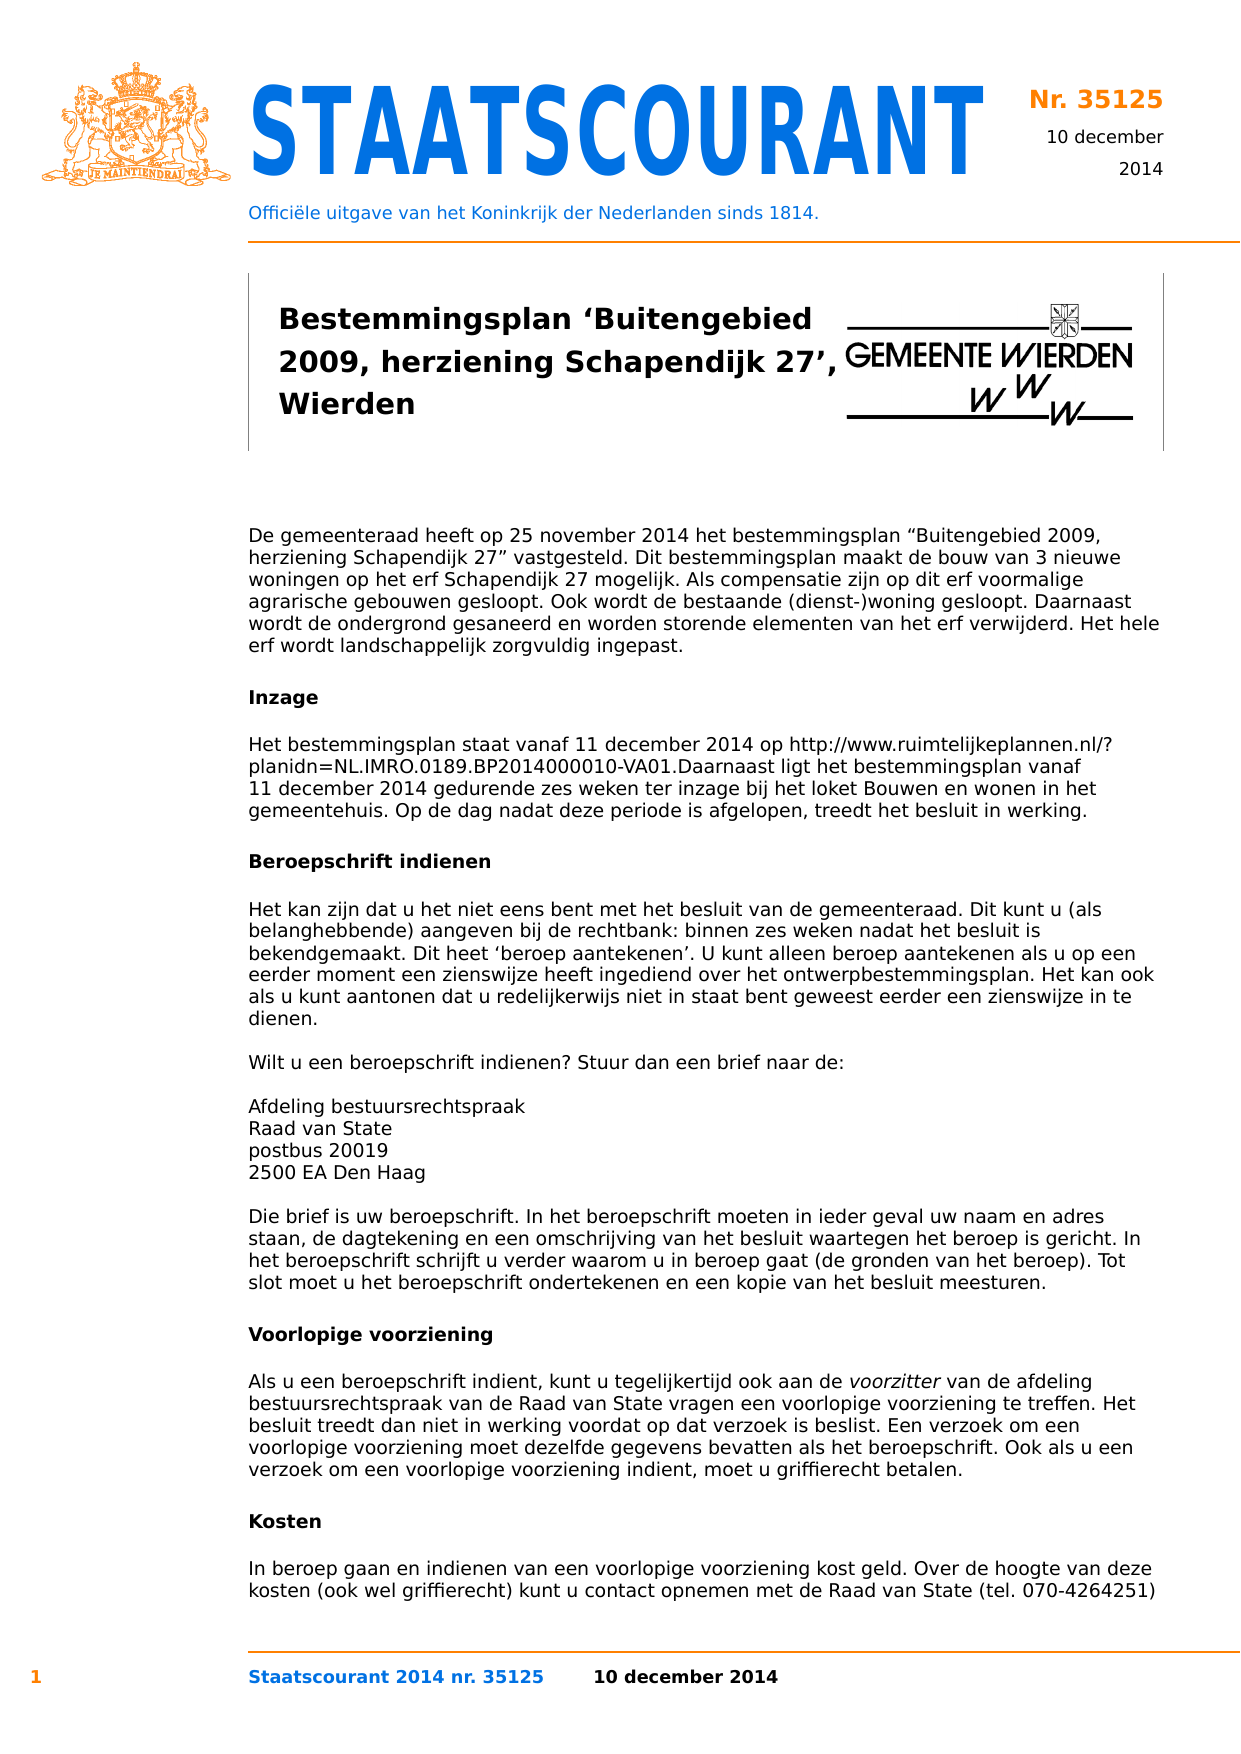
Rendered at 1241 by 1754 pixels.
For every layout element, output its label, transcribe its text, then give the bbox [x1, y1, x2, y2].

table_cell 2014 [998, 153, 1240, 203]
picture [844, 302, 1134, 427]
text 2500 EA Den Haag [248, 1162, 1163, 1184]
text postbus 20019 [248, 1140, 1163, 1162]
subtitle Voorlopige voorziening [248, 1324, 1163, 1346]
table_cell Officiële uitgave van het Koninkrijk der Nederlanden sinds 1814. [248, 203, 1240, 241]
text Als u een beroepschrift indient, kunt u tegelijkertijd ook aan de voorzitter van de afdeling bestuursrechtspraak van de Raad van State vragen een voorlopige voorziening te treffen. Het besluit treedt dan niet in werking voordat op dat verzoek is beslist. Een verzoek om een voorlopige voorziening moet dezelfde gegevens bevatten als het beroepschrift. Ook als u een verzoek om een voorlopige voorziening indient, moet u griffierecht betalen. [248, 1371, 1163, 1481]
subtitle Kosten [248, 1511, 1163, 1533]
subtitle Beroepschrift indienen [248, 851, 1163, 873]
text Wilt u een beroepschrift indienen? Stuur dan een brief naar de: [248, 1052, 1163, 1074]
text In beroep gaan en indienen van een voorlopige voorziening kost geld. Over de hoogte van deze kosten (ook wel griffierecht) kunt u contact opnemen met de Raad van State (tel. 070-4264251) [248, 1558, 1163, 1602]
subtitle Inzage [248, 687, 1163, 708]
text Die brief is uw beroepschrift. In het beroepschrift moeten in ieder geval uw naam en adres staan, de dagtekening en een omschrijving van het besluit waartegen het beroep is gericht. In het beroepschrift schrijft u verder waarom u in beroep gaat (de gronden van het beroep). Tot slot moet u het beroepschrift ondertekenen en een kopie van het besluit meesturen. [248, 1206, 1163, 1294]
text Het kan zijn dat u het niet eens bent met het besluit van de gemeenteraad. Dit kunt u (als belanghebbende) aangeven bij de rechtbank: binnen zes weken nadat het besluit is bekendgemaakt. Dit heet ‘beroep aantekenen’. U kunt alleen beroep aantekenen als u op een eerder moment een zienswijze heeft ingediend over het ontwerpbestemmingsplan. Het kan ook als u kunt aantonen dat u redelijkerwijs niet in staat bent geweest eerder een zienswijze in te dienen. [248, 898, 1163, 1030]
subtitle Bestemmingsplan ‘Buitengebied 2009, herziening Schapendijk 27’, Wierden [249, 273, 1163, 451]
text De gemeenteraad heeft op 25 november 2014 het bestemmingsplan “Buitengebied 2009, herziening Schapendijk 27” vastgesteld. Dit bestemmingsplan maakt de bouw van 3 nieuwe woningen op het erf Schapendijk 27 mogelijk. Als compensatie zijn op dit erf voormalige agrarische gebouwen gesloopt. Ook wordt de bestaande (dienst-)woning gesloopt. Daarnaast wordt de ondergrond gesaneerd en worden storende elementen van het erf verwijderd. Het hele erf wordt landschappelijk zorgvuldig ingepast. [248, 525, 1163, 657]
picture [41, 62, 231, 186]
table_cell 10 december [998, 121, 1240, 153]
table_header STAATSCOURANT [248, 62, 998, 203]
text Het bestemmingsplan staat vanaf 11 december 2014 op http://www.ruimtelijkeplannen.nl/?planidn=NL.IMRO.0189.BP2014000010-VA01.Daarnaast ligt het bestemmingsplan vanaf 11 december 2014 gedurende zes weken ter inzage bij het loket Bouwen en wonen in het gemeentehuis. Op de dag nadat deze periode is afgelopen, treedt het besluit in werking. [248, 733, 1163, 821]
text Afdeling bestuursrechtspraak [248, 1096, 1163, 1118]
table_header Nr. 35125 [998, 62, 1240, 121]
table_header [25, 62, 248, 241]
text Raad van State [248, 1118, 1163, 1140]
